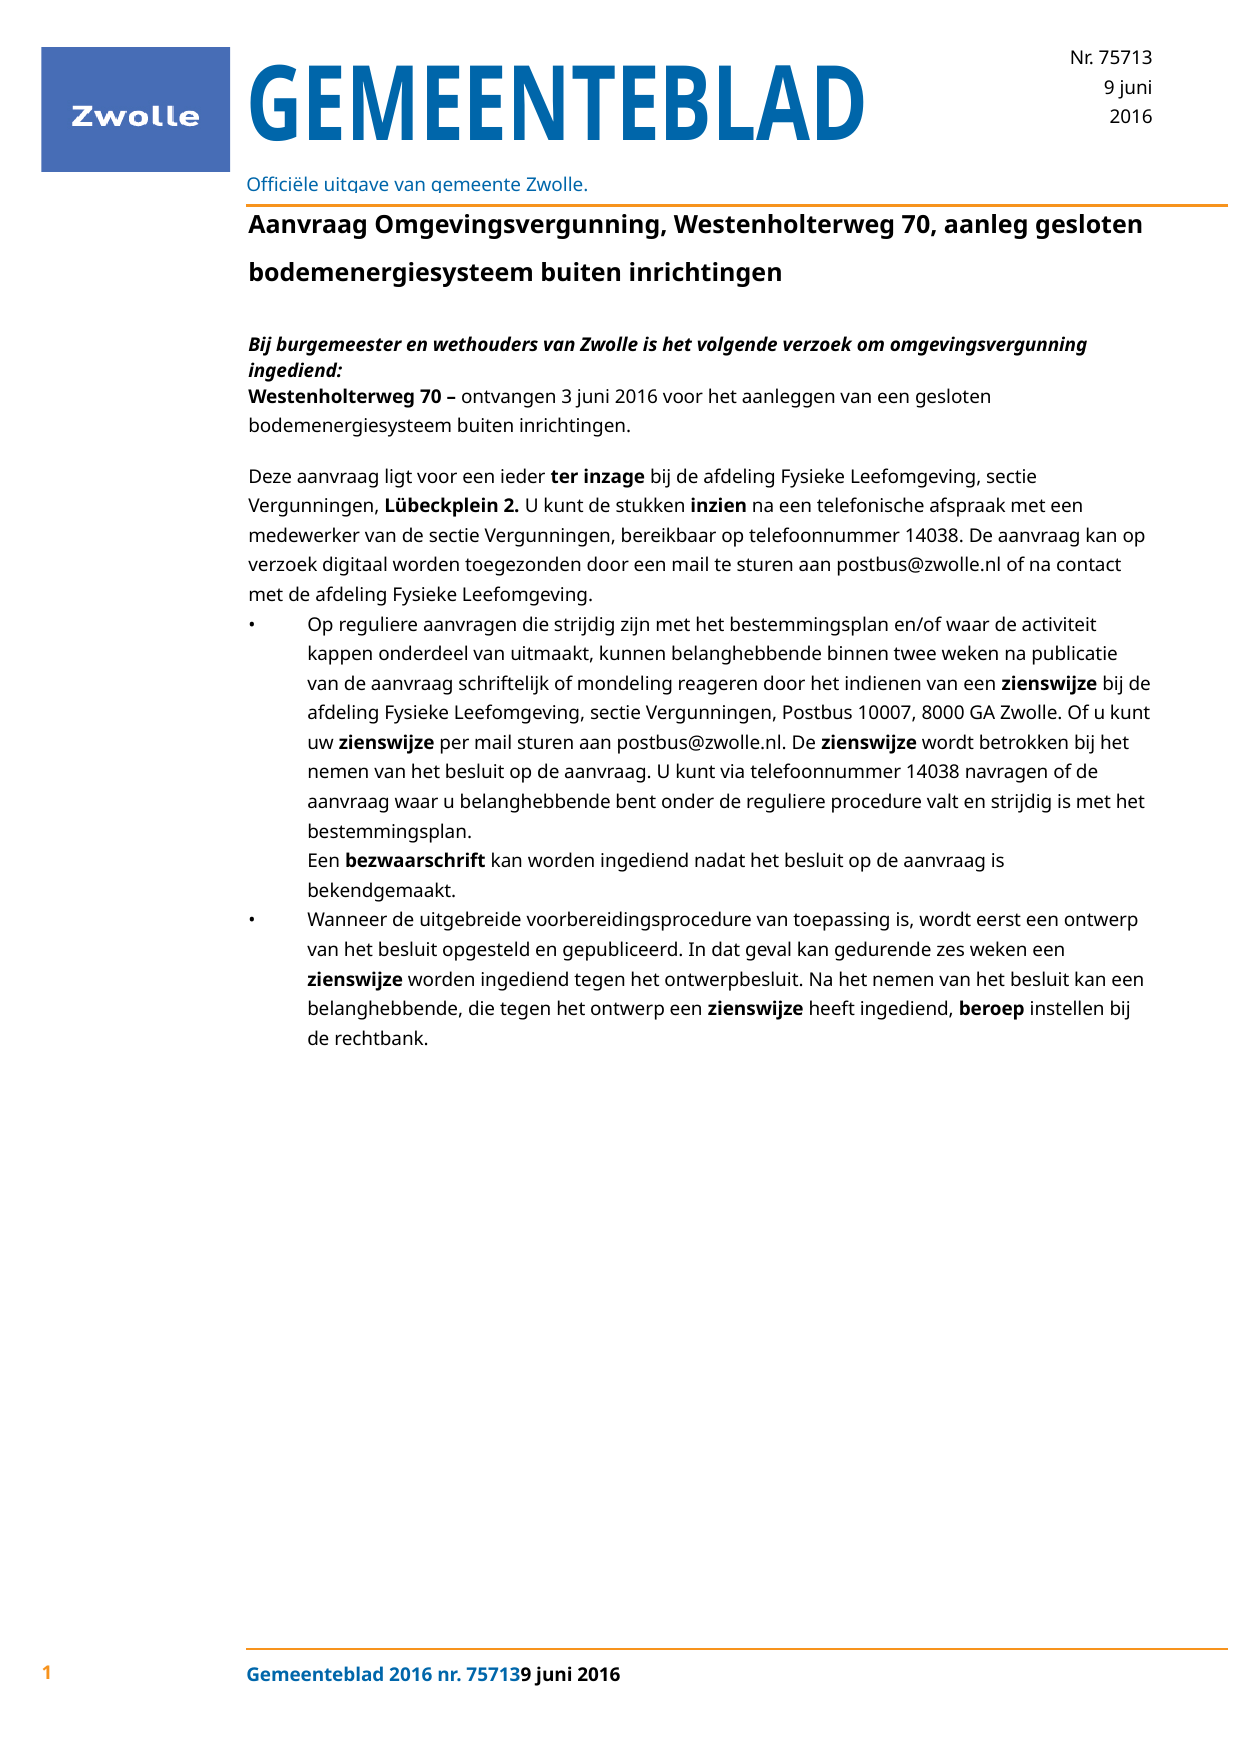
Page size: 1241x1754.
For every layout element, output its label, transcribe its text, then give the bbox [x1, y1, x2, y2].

text Bij burgemeester en wethouders van Zwolle is het volgende verzoek om omgevingsvergunning ingediend: [248, 331, 1152, 383]
list Een bezwaarschrift kan worden ingediend nadat het besluit op de aanvraag is bekendgemaakt. [248, 847, 1152, 903]
text Aanvraag Omgevingsvergunning, Westenholterweg 70, aanleg gesloten bodemenergiesysteem buiten inrichtingen [248, 207, 1152, 288]
picture [41, 47, 231, 172]
text Westenholterweg 70 – ontvangen 3 juni 2016 voor het aanleggen van een gesloten bodemenergiesysteem buiten inrichtingen. [248, 383, 1152, 438]
text Deze aanvraag ligt voor een ieder ter inzage bij de afdeling Fysieke Leefomgeving, sectie Vergunningen, Lübeckplein 2. U kunt de stukken inzien na een telefonische afspraak met een medewerker van de sectie Vergunningen, bereikbaar op telefoonnummer 14038. De aanvraag kan op verzoek digitaal worden toegezonden door een mail te sturen aan postbus@zwolle.nl of na contact met de afdeling Fysieke Leefomgeving. [248, 463, 1152, 607]
list Op reguliere aanvragen die strijdig zijn met het bestemmingsplan en/of waar de activiteit kappen onderdeel van uitmaakt, kunnen belanghebbende binnen twee weken na publicatie van de aanvraag schriftelijk of mondeling reageren door het indienen van een zienswijze bij de afdeling Fysieke Leefomgeving, sectie Vergunningen, Postbus 10007, 8000 GA Zwolle. Of u kunt uw zienswijze per mail sturen aan postbus@zwolle.nl. De zienswijze wordt betrokken bij het nemen van het besluit op de aanvraag. U kunt via telefoonnummer 14038 navragen of de aanvraag waar u belanghebbende bent onder de reguliere procedure valt en strijdig is met het bestemmingsplan. [248, 611, 1152, 844]
list Wanneer de uitgebreide voorbereidingsprocedure van toepassing is, wordt eerst een ontwerp van het besluit opgesteld en gepubliceerd. In dat geval kan gedurende zes weken een zienswijze worden ingediend tegen het ontwerpbesluit. Na het nemen van het besluit kan een belanghebbende, die tegen het ontwerp een zienswijze heeft ingediend, beroep instellen bij de rechtbank. [248, 907, 1152, 1051]
